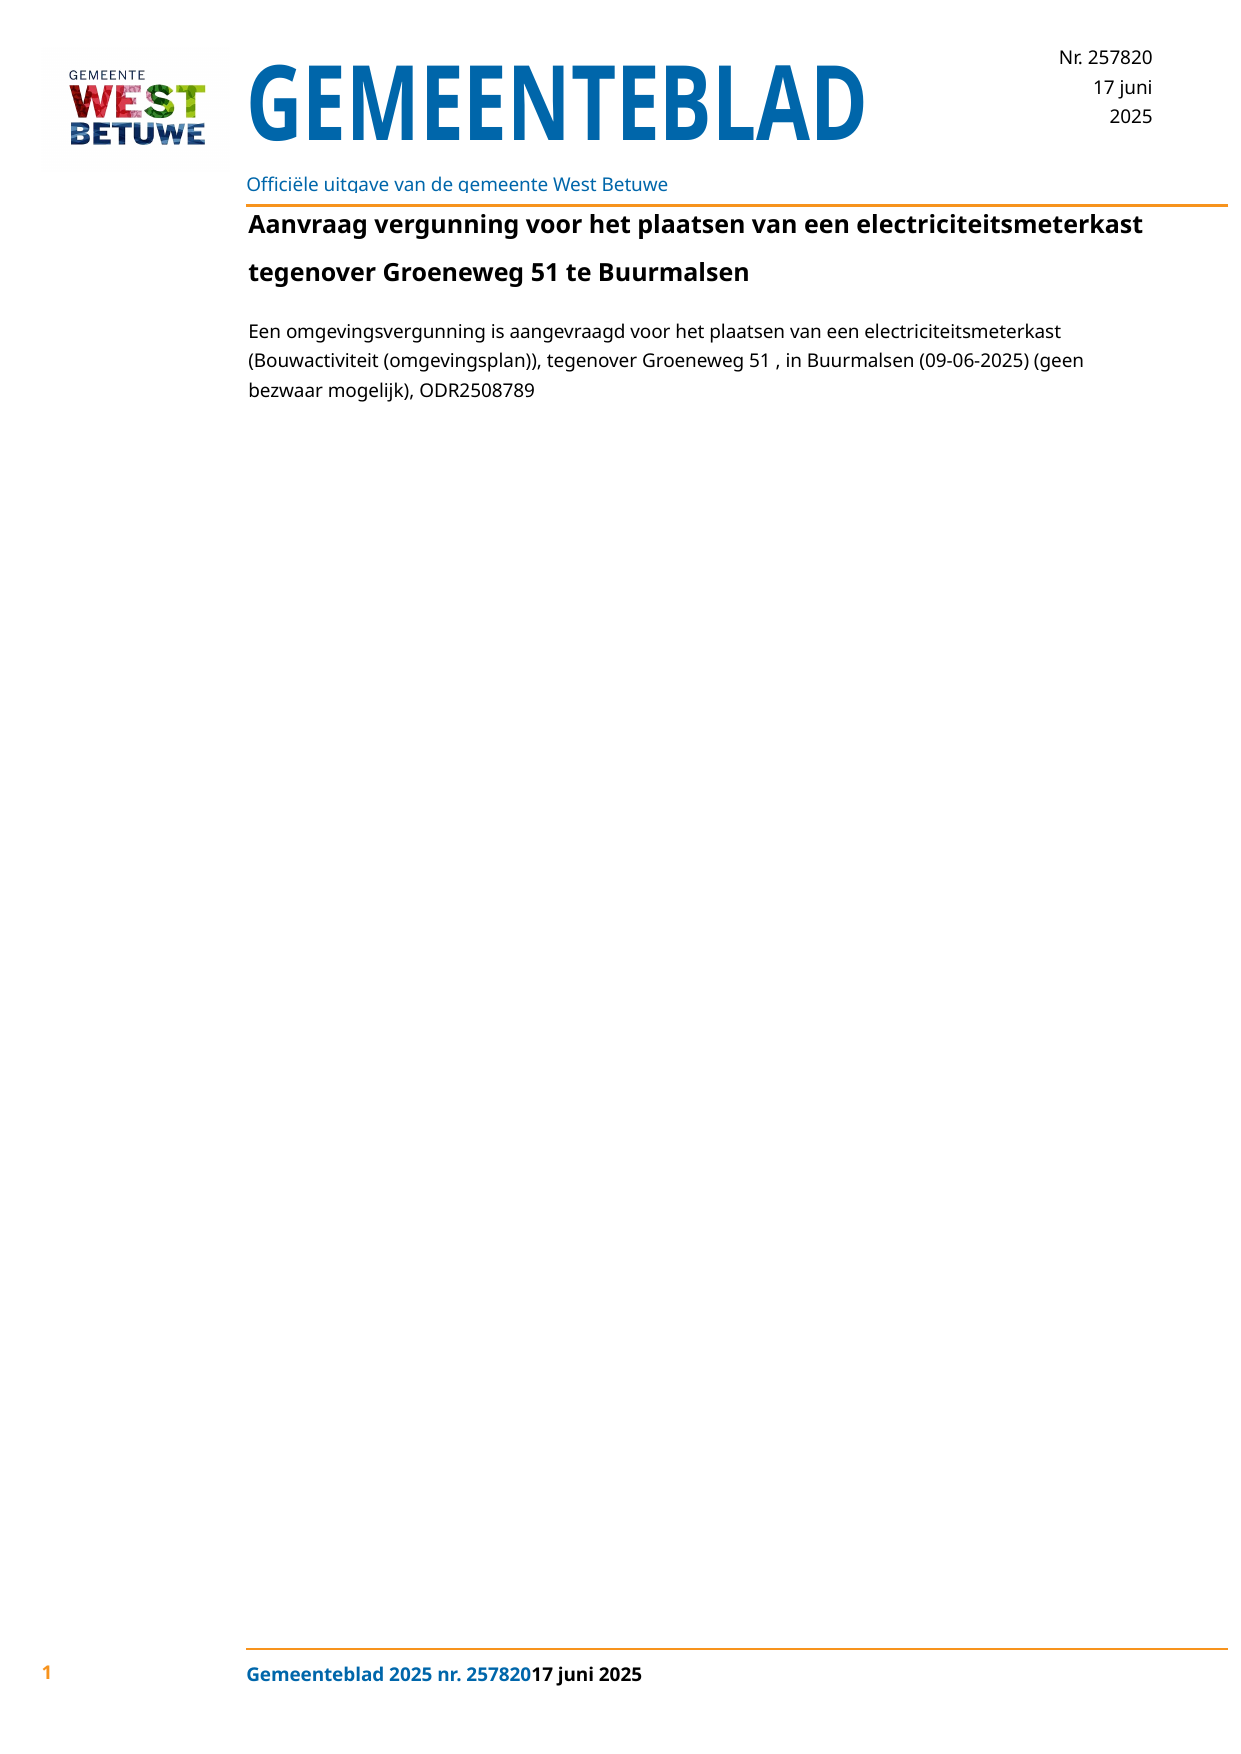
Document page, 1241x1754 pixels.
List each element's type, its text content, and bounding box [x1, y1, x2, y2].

picture [41, 47, 231, 172]
text Een omgevingsvergunning is aangevraagd voor het plaatsen van een electriciteitsmeterkast (Bouwactiviteit (omgevingsplan)), tegenover Groeneweg 51 , in Buurmalsen (09-06-2025) (geen bezwaar mogelijk), ODR2508789 [248, 318, 1152, 403]
text Aanvraag vergunning voor het plaatsen van een electriciteitsmeterkast tegenover Groeneweg 51 te Buurmalsen [248, 207, 1152, 288]
